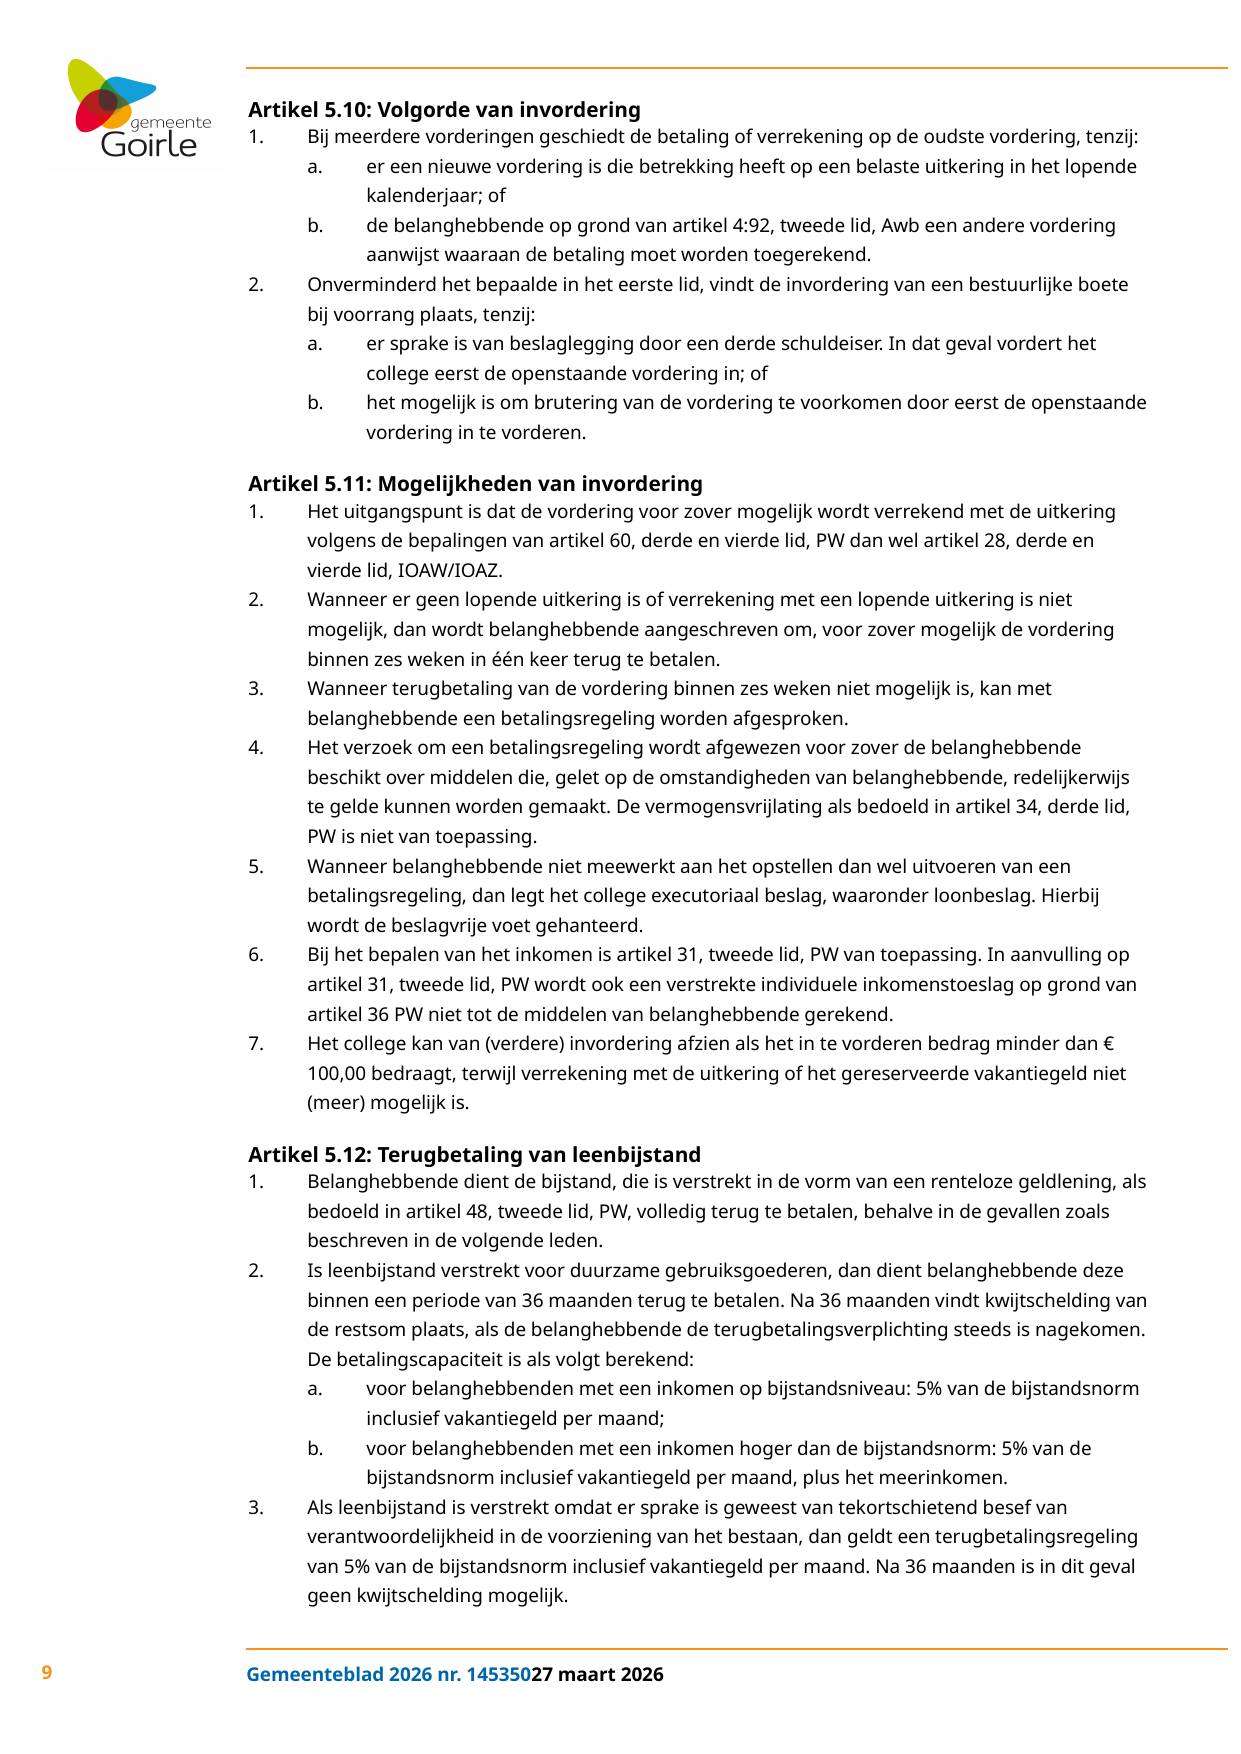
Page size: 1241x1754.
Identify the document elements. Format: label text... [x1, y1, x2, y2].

list Als leenbijstand is verstrekt omdat er sprake is geweest van tekortschietend besef van verantwoordelijkheid in de voorziening van het bestaan, dan geldt een terugbetalingsregeling van 5% van de bijstandsnorm inclusief vakantiegeld per maand. Na 36 maanden is in dit geval geen kwijtschelding mogelijk. [248, 1494, 1152, 1608]
list Onverminderd het bepaalde in het eerste lid, vindt de invordering van een bestuurlijke boete bij voorrang plaats, tenzij: [248, 271, 1152, 326]
list het mogelijk is om brutering van de vordering te voorkomen door eerst de openstaande vordering in te vorderen. [307, 389, 1152, 445]
list voor belanghebbenden met een inkomen op bijstandsniveau: 5% van de bijstandsnorm inclusief vakantiegeld per maand; [307, 1376, 1152, 1431]
list Belanghebbende dient de bijstand, die is verstrekt in de vorm van een renteloze geldlening, als bedoeld in artikel 48, tweede lid, PW, volledig terug te betalen, behalve in de gevallen zoals beschreven in de volgende leden. [248, 1168, 1152, 1253]
list voor belanghebbenden met een inkomen hoger dan de bijstandsnorm: 5% van de bijstandsnorm inclusief vakantiegeld per maand, plus het meerinkomen. [307, 1435, 1152, 1490]
list Wanneer terugbetaling van de vordering binnen zes weken niet mogelijk is, kan met belanghebbende een betalingsregeling worden afgesproken. [248, 675, 1152, 731]
list er sprake is van beslaglegging door een derde schuldeiser. In dat geval vordert het college eerst de openstaande vordering in; of [307, 330, 1152, 386]
list Bij meerdere vorderingen geschiedt de betaling of verrekening op de oudste vordering, tenzij: [248, 123, 1152, 149]
list Wanneer er geen lopende uitkering is of verrekening met een lopende uitkering is niet mogelijk, dan wordt belanghebbende aangeschreven om, voor zover mogelijk de vordering binnen zes weken in één keer terug te betalen. [248, 587, 1152, 672]
picture [41, 47, 231, 172]
text Artikel 5.10: Volgorde van invordering [248, 95, 1152, 123]
text Artikel 5.12: Terugbetaling van leenbijstand [248, 1140, 1152, 1168]
list Het college kan van (verdere) invordering afzien als het in te vorderen bedrag minder dan € 100,00 bedraagt, terwijl verrekening met de uitkering of het gereserveerde vakantiegeld niet (meer) mogelijk is. [248, 1030, 1152, 1115]
list de belanghebbende op grond van artikel 4:92, tweede lid, Awb een andere vordering aanwijst waaraan de betaling moet worden toegerekend. [307, 212, 1152, 267]
list Wanneer belanghebbende niet meewerkt aan het opstellen dan wel uitvoeren van een betalingsregeling, dan legt het college executoriaal beslag, waaronder loonbeslag. Hierbij wordt de beslagvrije voet gehanteerd. [248, 853, 1152, 938]
text Artikel 5.11: Mogelijkheden van invordering [248, 469, 1152, 498]
list Het verzoek om een betalingsregeling wordt afgewezen voor zover de belanghebbende beschikt over middelen die, gelet op de omstandigheden van belanghebbende, redelijkerwijs te gelde kunnen worden gemaakt. De vermogensvrijlating als bedoeld in artikel 34, derde lid, PW is niet van toepassing. [248, 734, 1152, 849]
list Bij het bepalen van het inkomen is artikel 31, tweede lid, PW van toepassing. In aanvulling op artikel 31, tweede lid, PW wordt ook een verstrekte individuele inkomenstoeslag op grond van artikel 36 PW niet tot de middelen van belanghebbende gerekend. [248, 942, 1152, 1027]
list Is leenbijstand verstrekt voor duurzame gebruiksgoederen, dan dient belanghebbende deze binnen een periode van 36 maanden terug te betalen. Na 36 maanden vindt kwijtschelding van de restsom plaats, als de belanghebbende de terugbetalingsverplichting steeds is nagekomen. De betalingscapaciteit is als volgt berekend: [248, 1257, 1152, 1372]
list Het uitgangspunt is dat de vordering voor zover mogelijk wordt verrekend met de uitkering volgens de bepalingen van artikel 60, derde en vierde lid, PW dan wel artikel 28, derde en vierde lid, IOAW/IOAZ. [248, 498, 1152, 583]
list er een nieuwe vordering is die betrekking heeft op een belaste uitkering in het lopende kalenderjaar; of [307, 153, 1152, 208]
